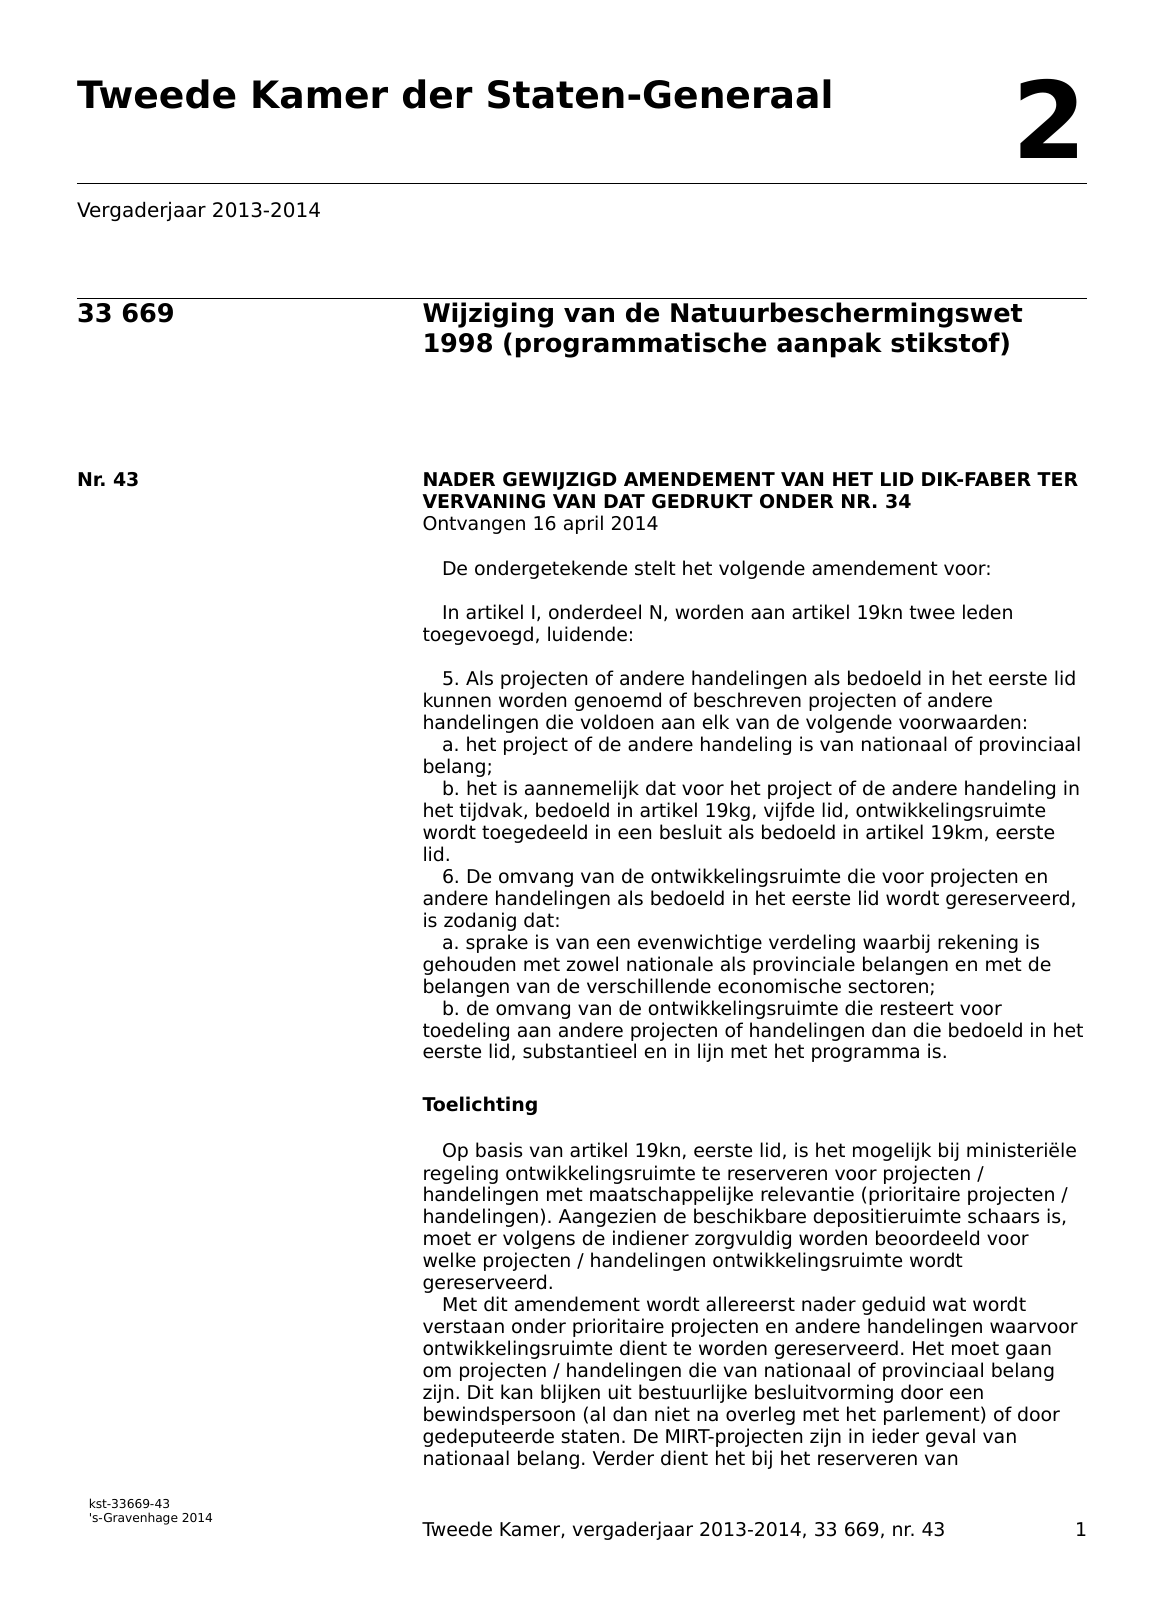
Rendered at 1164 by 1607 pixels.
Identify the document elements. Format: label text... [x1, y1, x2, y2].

text b. het is aannemelijk dat voor het project of de andere handeling in het tijdvak, bedoeld in artikel 19kg, vijfde lid, ontwikkelingsruimte wordt toegedeeld in een besluit als bedoeld in artikel 19km, eerste lid. [422, 778, 1087, 866]
text Op basis van artikel 19kn, eerste lid, is het mogelijk bij ministeriële regeling ontwikkelingsruimte te reserveren voor projecten / handelingen met maatschappelijke relevantie (prioritaire projecten / handelingen). Aangezien de beschikbare depositieruimte schaars is, moet er volgens de indiener zorgvuldig worden beoordeeld voor welke projecten / handelingen ontwikkelingsruimte wordt gereserveerd. [422, 1140, 1087, 1294]
text 5. Als projecten of andere handelingen als bedoeld in het eerste lid kunnen worden genoemd of beschreven projecten of andere handelingen die voldoen aan elk van de volgende voorwaarden: [422, 668, 1087, 734]
subtitle Toelichting [422, 1093, 1087, 1115]
text De ondergetekende stelt het volgende amendement voor: [422, 557, 1087, 579]
subtitle Nr. 43 NADER GEWIJZIGD AMENDEMENT VAN HET LID DIK-FABER TER VERVANING VAN DAT GEDRUKT ONDER NR. 34 [77, 469, 1087, 513]
text kst-33669-43 [88, 1497, 323, 1511]
text In artikel I, onderdeel N, worden aan artikel 19kn twee leden toegevoegd, luidende: [422, 602, 1087, 646]
table_header 2 [886, 59, 1087, 183]
text 6. De omvang van de ontwikkelingsruimte die voor projecten en andere handelingen als bedoeld in het eerste lid wordt gereserveerd, is zodanig dat: [422, 866, 1087, 932]
table_header Tweede Kamer der Staten-Generaal [77, 59, 886, 183]
text a. het project of de andere handeling is van nationaal of provinciaal belang; [422, 734, 1087, 778]
text a. sprake is van een evenwichtige verdeling waarbij rekening is gehouden met zowel nationale als provinciale belangen en met de belangen van de verschillende economische sectoren; [422, 932, 1087, 997]
text 's-Gravenhage 2014 [88, 1511, 323, 1525]
text Ontvangen 16 april 2014 [422, 513, 1087, 535]
text b. de omvang van de ontwikkelingsruimte die resteert voor toedeling aan andere projecten of handelingen dan die bedoeld in het eerste lid, substantieel en in lijn met het programma is. [422, 997, 1087, 1063]
subtitle 33 669 Wijziging van de Natuurbeschermingswet 1998 (programmatische aanpak stikstof) [77, 299, 1087, 358]
table_cell Vergaderjaar 2013-2014 [77, 184, 1087, 298]
text Met dit amendement wordt allereerst nader geduid wat wordt verstaan onder prioritaire projecten en andere handelingen waarvoor ontwikkelingsruimte dient te worden gereserveerd. Het moet gaan om projecten / handelingen die van nationaal of provinciaal belang zijn. Dit kan blijken uit bestuurlijke besluitvorming door een bewindspersoon (al dan niet na overleg met het parlement) of door gedeputeerde staten. De MIRT-projecten zijn in ieder geval van nationaal belang. Verder dient het bij het reserveren van [422, 1294, 1087, 1470]
